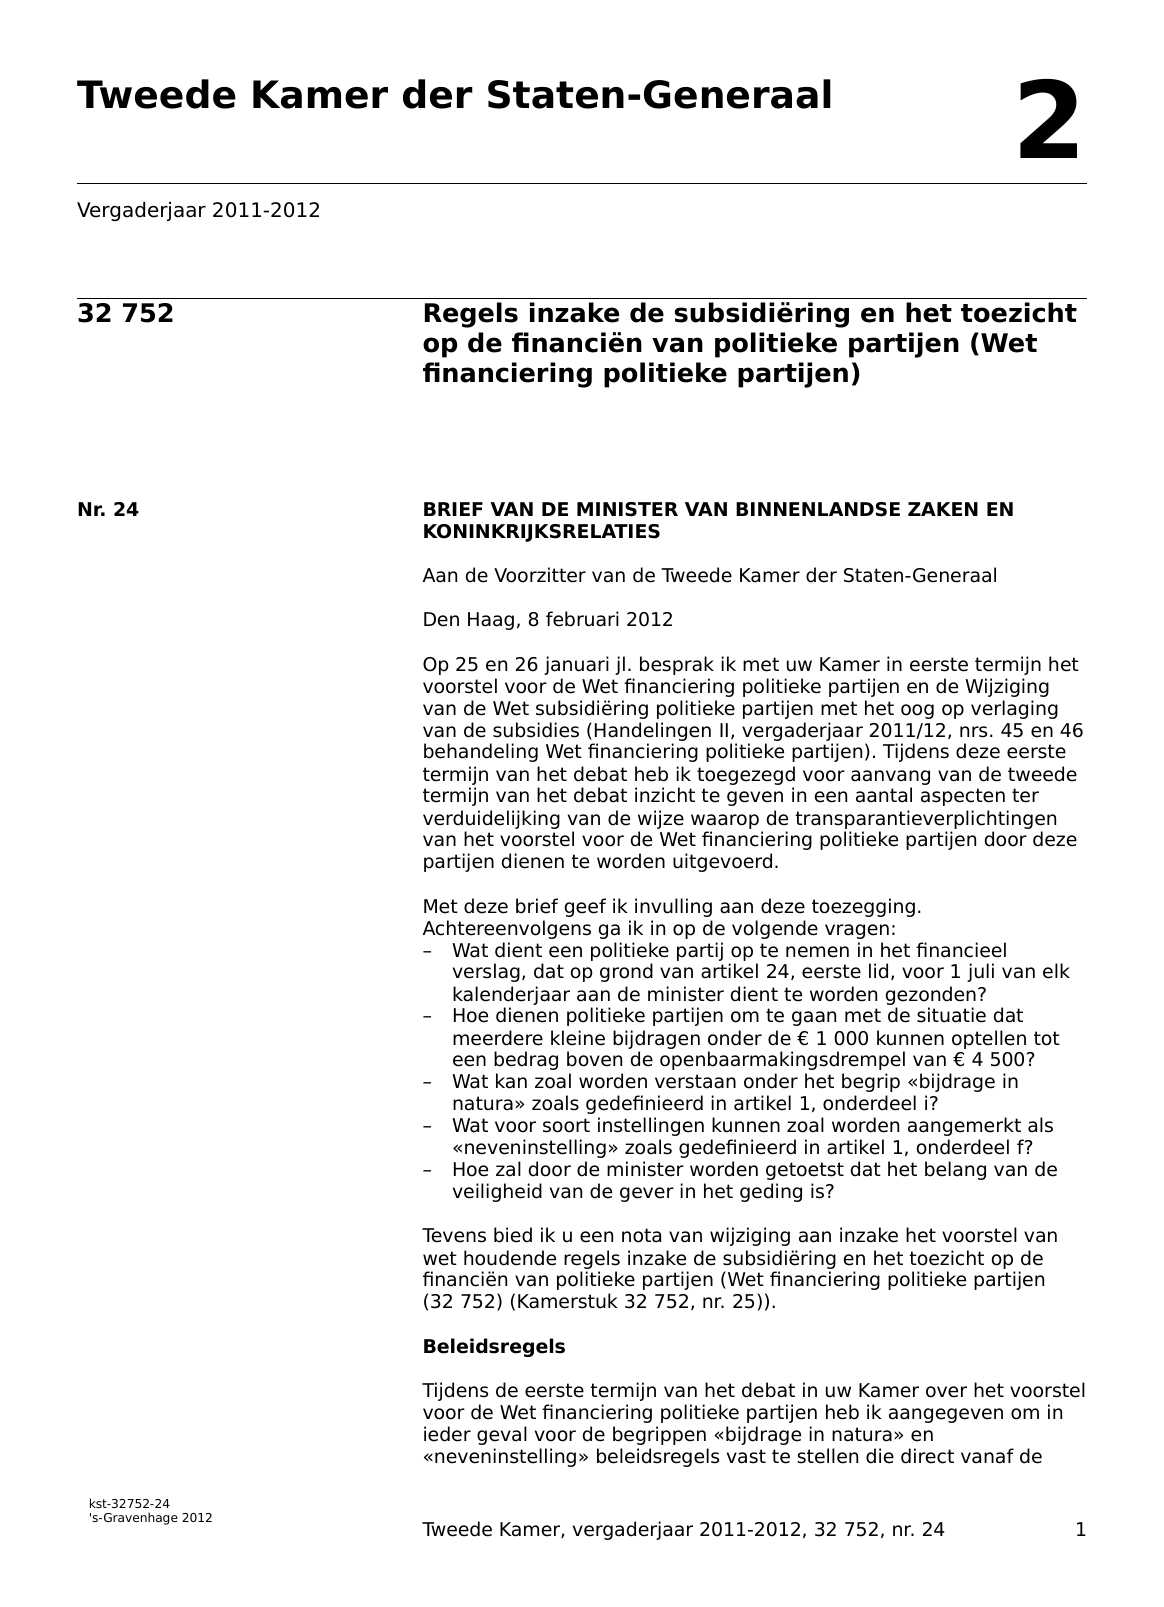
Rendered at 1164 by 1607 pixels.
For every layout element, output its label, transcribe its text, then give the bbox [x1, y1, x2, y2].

text – Wat voor soort instellingen kunnen zoal worden aangemerkt als «neveninstelling» zoals gedefinieerd in artikel 1, onderdeel f? [422, 1115, 1087, 1159]
text Tijdens de eerste termijn van het debat in uw Kamer over het voorstel voor de Wet financiering politieke partijen heb ik aangegeven om in ieder geval voor de begrippen «bijdrage in natura» en «neveninstelling» beleidsregels vast te stellen die direct vanaf de [422, 1380, 1087, 1468]
text – Wat kan zoal worden verstaan onder het begrip «bijdrage in natura» zoals gedefinieerd in artikel 1, onderdeel i? [422, 1071, 1087, 1115]
text Tevens bied ik u een nota van wijziging aan inzake het voorstel van wet houdende regels inzake de subsidiëring en het toezicht op de financiën van politieke partijen (Wet financiering politieke partijen (32 752) (Kamerstuk 32 752, nr. 25)). [422, 1225, 1087, 1313]
text – Wat dient een politieke partij op te nemen in het financieel verslag, dat op grond van artikel 24, eerste lid, voor 1 juli van elk kalenderjaar aan de minister dient te worden gezonden? [422, 939, 1087, 1005]
subtitle Beleidsregels [422, 1336, 1087, 1357]
text Op 25 en 26 januari jl. besprak ik met uw Kamer in eerste termijn het voorstel voor de Wet financiering politieke partijen en de Wijziging van de Wet subsidiëring politieke partijen met het oog op verlaging van de subsidies (Handelingen II, vergaderjaar 2011/12, nrs. 45 en 46 behandeling Wet financiering politieke partijen). Tijdens deze eerste termijn van het debat heb ik toegezegd voor aanvang van de tweede termijn van het debat inzicht te geven in een aantal aspecten ter verduidelijking van de wijze waarop de transparantieverplichtingen van het voorstel voor de Wet financiering politieke partijen door deze partijen dienen te worden uitgevoerd. [422, 653, 1087, 873]
table_header Tweede Kamer der Staten-Generaal [77, 59, 886, 183]
text Met deze brief geef ik invulling aan deze toezegging. Achtereenvolgens ga ik in op de volgende vragen: [422, 896, 1087, 939]
text 's-Gravenhage 2012 [88, 1511, 323, 1525]
subtitle 32 752 Regels inzake de subsidiëring en het toezicht op de financiën van politieke partijen (Wet financiering politieke partijen) [77, 299, 1087, 388]
text – Hoe dienen politieke partijen om te gaan met de situatie dat meerdere kleine bijdragen onder de € 1 000 kunnen optellen tot een bedrag boven de openbaarmakingsdrempel van € 4 500? [422, 1005, 1087, 1071]
text Den Haag, 8 februari 2012 [422, 609, 1087, 631]
subtitle Nr. 24 BRIEF VAN DE MINISTER VAN BINNENLANDSE ZAKEN EN KONINKRIJKSRELATIES [77, 499, 1087, 543]
text – Hoe zal door de minister worden getoetst dat het belang van de veiligheid van de gever in het geding is? [422, 1159, 1087, 1203]
text Aan de Voorzitter van de Tweede Kamer der Staten-Generaal [422, 565, 1087, 587]
table_cell Vergaderjaar 2011-2012 [77, 184, 1087, 298]
table_header 2 [886, 59, 1087, 183]
text kst-32752-24 [88, 1497, 323, 1511]
